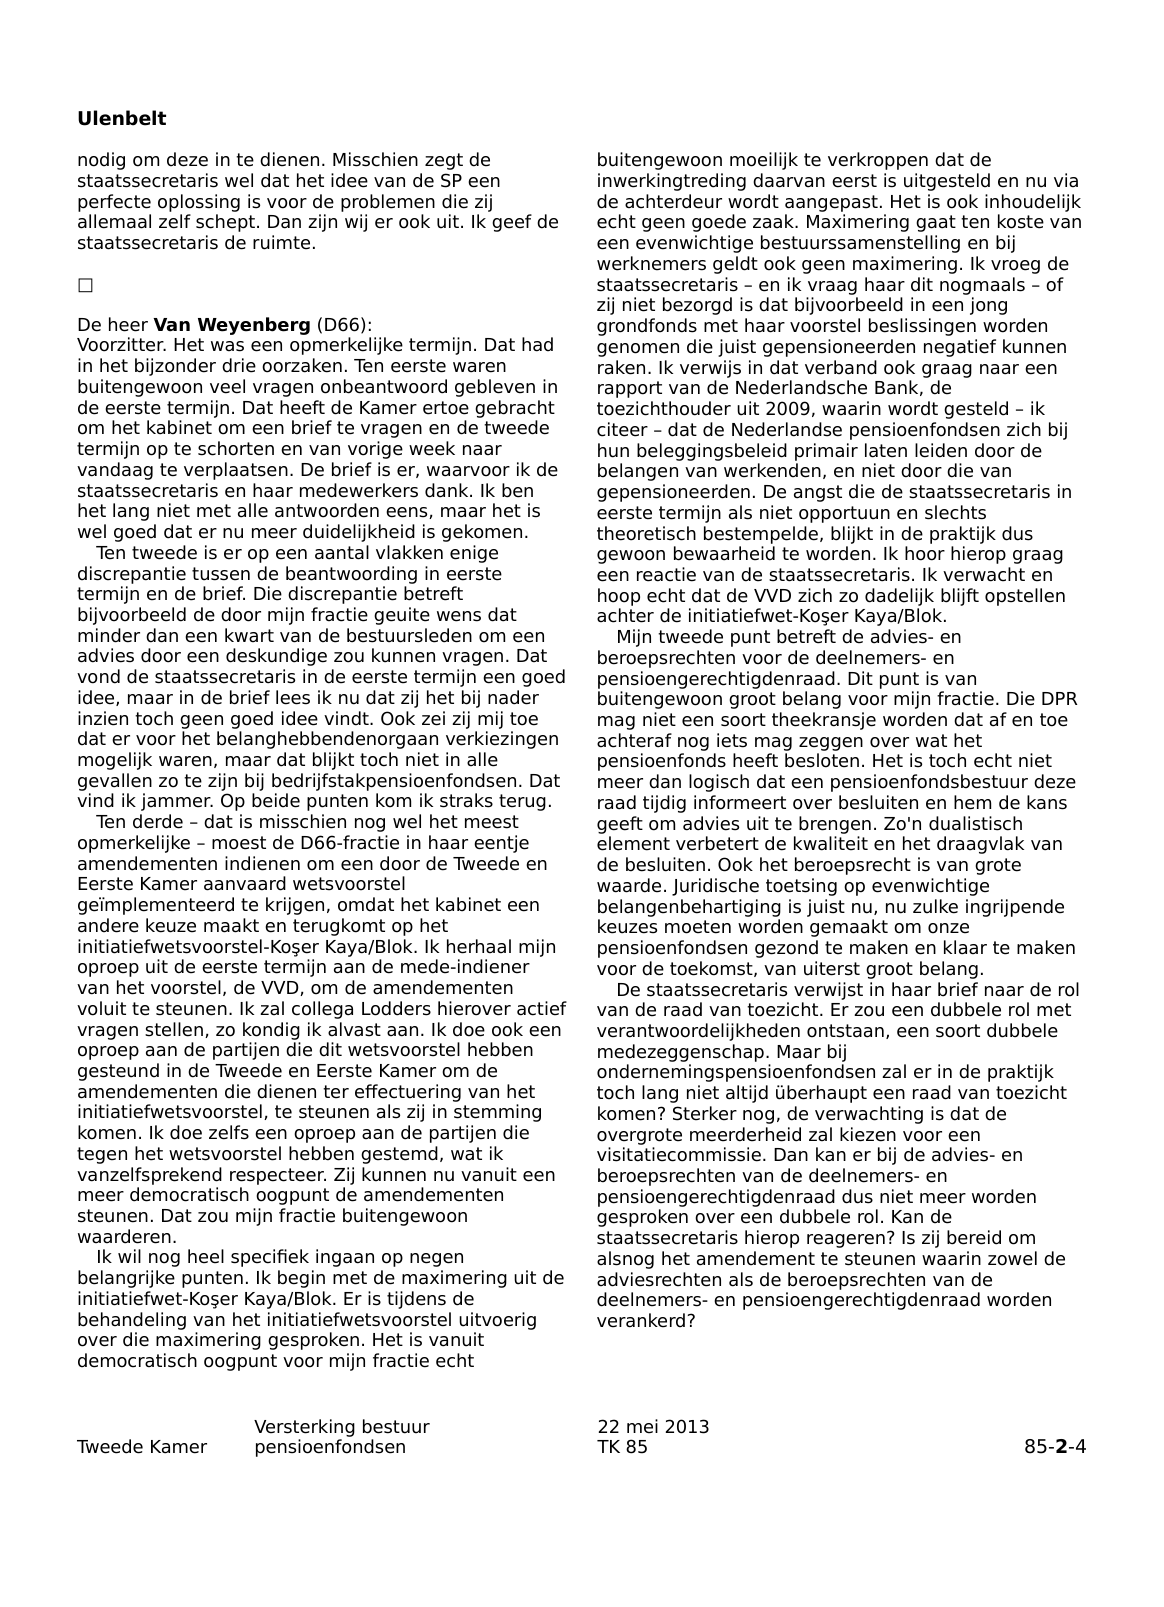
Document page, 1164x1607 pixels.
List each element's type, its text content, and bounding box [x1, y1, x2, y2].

text Voorzitter. Het was een opmerkelijke termijn. Dat had in het bijzonder drie oorzaken. Ten eerste waren buitengewoon veel vragen onbeantwoord gebleven in de eerste termijn. Dat heeft de Kamer ertoe gebracht om het kabinet om een brief te vragen en de tweede termijn op te schorten en van vorige week naar vandaag te verplaatsen. De brief is er, waarvoor ik de staatssecretaris en haar medewerkers dank. Ik ben het lang niet met alle antwoorden eens, maar het is wel goed dat er nu meer duidelijkheid is gekomen. [77, 335, 567, 543]
text Ten derde – dat is misschien nog wel het meest opmerkelijke – moest de D66-fractie in haar eentje amendementen indienen om een door de Tweede en Eerste Kamer aanvaard wetsvoorstel geïmplementeerd te krijgen, omdat het kabinet een andere keuze maakt en terugkomt op het initiatiefwetsvoorstel-Koşer Kaya/Blok. Ik herhaal mijn oproep uit de eerste termijn aan de mede-indiener van het voorstel, de VVD, om de amendementen voluit te steunen. Ik zal collega Lodders hierover actief vragen stellen, zo kondig ik alvast aan. Ik doe ook een oproep aan de partijen die dit wetsvoorstel hebben gesteund in de Tweede en Eerste Kamer om de amendementen die dienen ter effectuering van het initiatiefwetsvoorstel, te steunen als zij in stemming komen. Ik doe zelfs een oproep aan de partijen die tegen het wetsvoorstel hebben gestemd, wat ik vanzelfsprekend respecteer. Zij kunnen nu vanuit een meer democratisch oogpunt de amendementen steunen. Dat zou mijn fractie buitengewoon waarderen. [77, 812, 567, 1247]
text De heer Van Weyenberg (D66): [77, 314, 567, 335]
text De staatssecretaris verwijst in haar brief naar de rol van de raad van toezicht. Er zou een dubbele rol met verantwoordelijkheden ontstaan, een soort dubbele medezeggenschap. Maar bij ondernemingspensioenfondsen zal er in de praktijk toch lang niet altijd überhaupt een raad van toezicht komen? Sterker nog, de verwachting is dat de overgrote meerderheid zal kiezen voor een visitatiecommissie. Dan kan er bij de advies- en beroepsrechten van de deelnemers- en pensioengerechtigdenraad dus niet meer worden gesproken over een dubbele rol. Kan de staatssecretaris hierop reageren? Is zij bereid om alsnog het amendement te steunen waarin zowel de adviesrechten als de beroepsrechten van de deelnemers- en pensioengerechtigdenraad worden verankerd? [596, 979, 1087, 1332]
text nodig om deze in te dienen. Misschien zegt de staatssecretaris wel dat het idee van de SP een perfecte oplossing is voor de problemen die zij allemaal zelf schept. Dan zijn wij er ook uit. Ik geef de staatssecretaris de ruimte. [77, 150, 567, 254]
text buitengewoon moeilijk te verkroppen dat de inwerkingtreding daarvan eerst is uitgesteld en nu via de achterdeur wordt aangepast. Het is ook inhoudelijk echt geen goede zaak. Maximering gaat ten koste van een evenwichtige bestuurssamenstelling en bij werknemers geldt ook geen maximering. Ik vroeg de staatssecretaris – en ik vraag haar dit nogmaals – of zij niet bezorgd is dat bijvoorbeeld in een jong grondfonds met haar voorstel beslissingen worden genomen die juist gepensioneerden negatief kunnen raken. Ik verwijs in dat verband ook graag naar een rapport van de Nederlandsche Bank, de toezichthouder uit 2009, waarin wordt gesteld – ik citeer – dat de Nederlandse pensioenfondsen zich bij hun beleggingsbeleid primair laten leiden door de belangen van werkenden, en niet door die van gepensioneerden. De angst die de staatssecretaris in eerste termijn als niet opportuun en slechts theoretisch bestempelde, blijkt in de praktijk dus gewoon bewaarheid te worden. Ik hoor hierop graag een reactie van de staatssecretaris. Ik verwacht en hoop echt dat de VVD zich zo dadelijk blijft opstellen achter de initiatiefwet-Koşer Kaya/Blok. [596, 150, 1087, 627]
text Mijn tweede punt betreft de advies- en beroepsrechten voor de deelnemers- en pensioengerechtigdenraad. Dit punt is van buitengewoon groot belang voor mijn fractie. Die DPR mag niet een soort theekransje worden dat af en toe achteraf nog iets mag zeggen over wat het pensioenfonds heeft besloten. Het is toch echt niet meer dan logisch dat een pensioenfondsbestuur deze raad tijdig informeert over besluiten en hem de kans geeft om advies uit te brengen. Zo'n dualistisch element verbetert de kwaliteit en het draagvlak van de besluiten. Ook het beroepsrecht is van grote waarde. Juridische toetsing op evenwichtige belangenbehartiging is juist nu, nu zulke ingrijpende keuzes moeten worden gemaakt om onze pensioenfondsen gezond te maken en klaar te maken voor de toekomst, van uiterst groot belang. [596, 627, 1087, 979]
text Ik wil nog heel specifiek ingaan op negen belangrijke punten. Ik begin met de maximering uit de initiatiefwet-Koşer Kaya/Blok. Er is tijdens de behandeling van het initiatiefwetsvoorstel uitvoerig over die maximering gesproken. Het is vanuit democratisch oogpunt voor mijn fractie echt [77, 1247, 567, 1372]
text Ten tweede is er op een aantal vlakken enige discrepantie tussen de beantwoording in eerste termijn en de brief. Die discrepantie betreft bijvoorbeeld de door mijn fractie geuite wens dat minder dan een kwart van de bestuursleden om een advies door een deskundige zou kunnen vragen. Dat vond de staatssecretaris in de eerste termijn een goed idee, maar in de brief lees ik nu dat zij het bij nader inzien toch geen goed idee vindt. Ook zei zij mij toe dat er voor het belanghebbendenorgaan verkiezingen mogelijk waren, maar dat blijkt toch niet in alle gevallen zo te zijn bij bedrijfstakpensioenfondsen. Dat vind ik jammer. Op beide punten kom ik straks terug. [77, 543, 567, 812]
text □ [77, 274, 567, 294]
